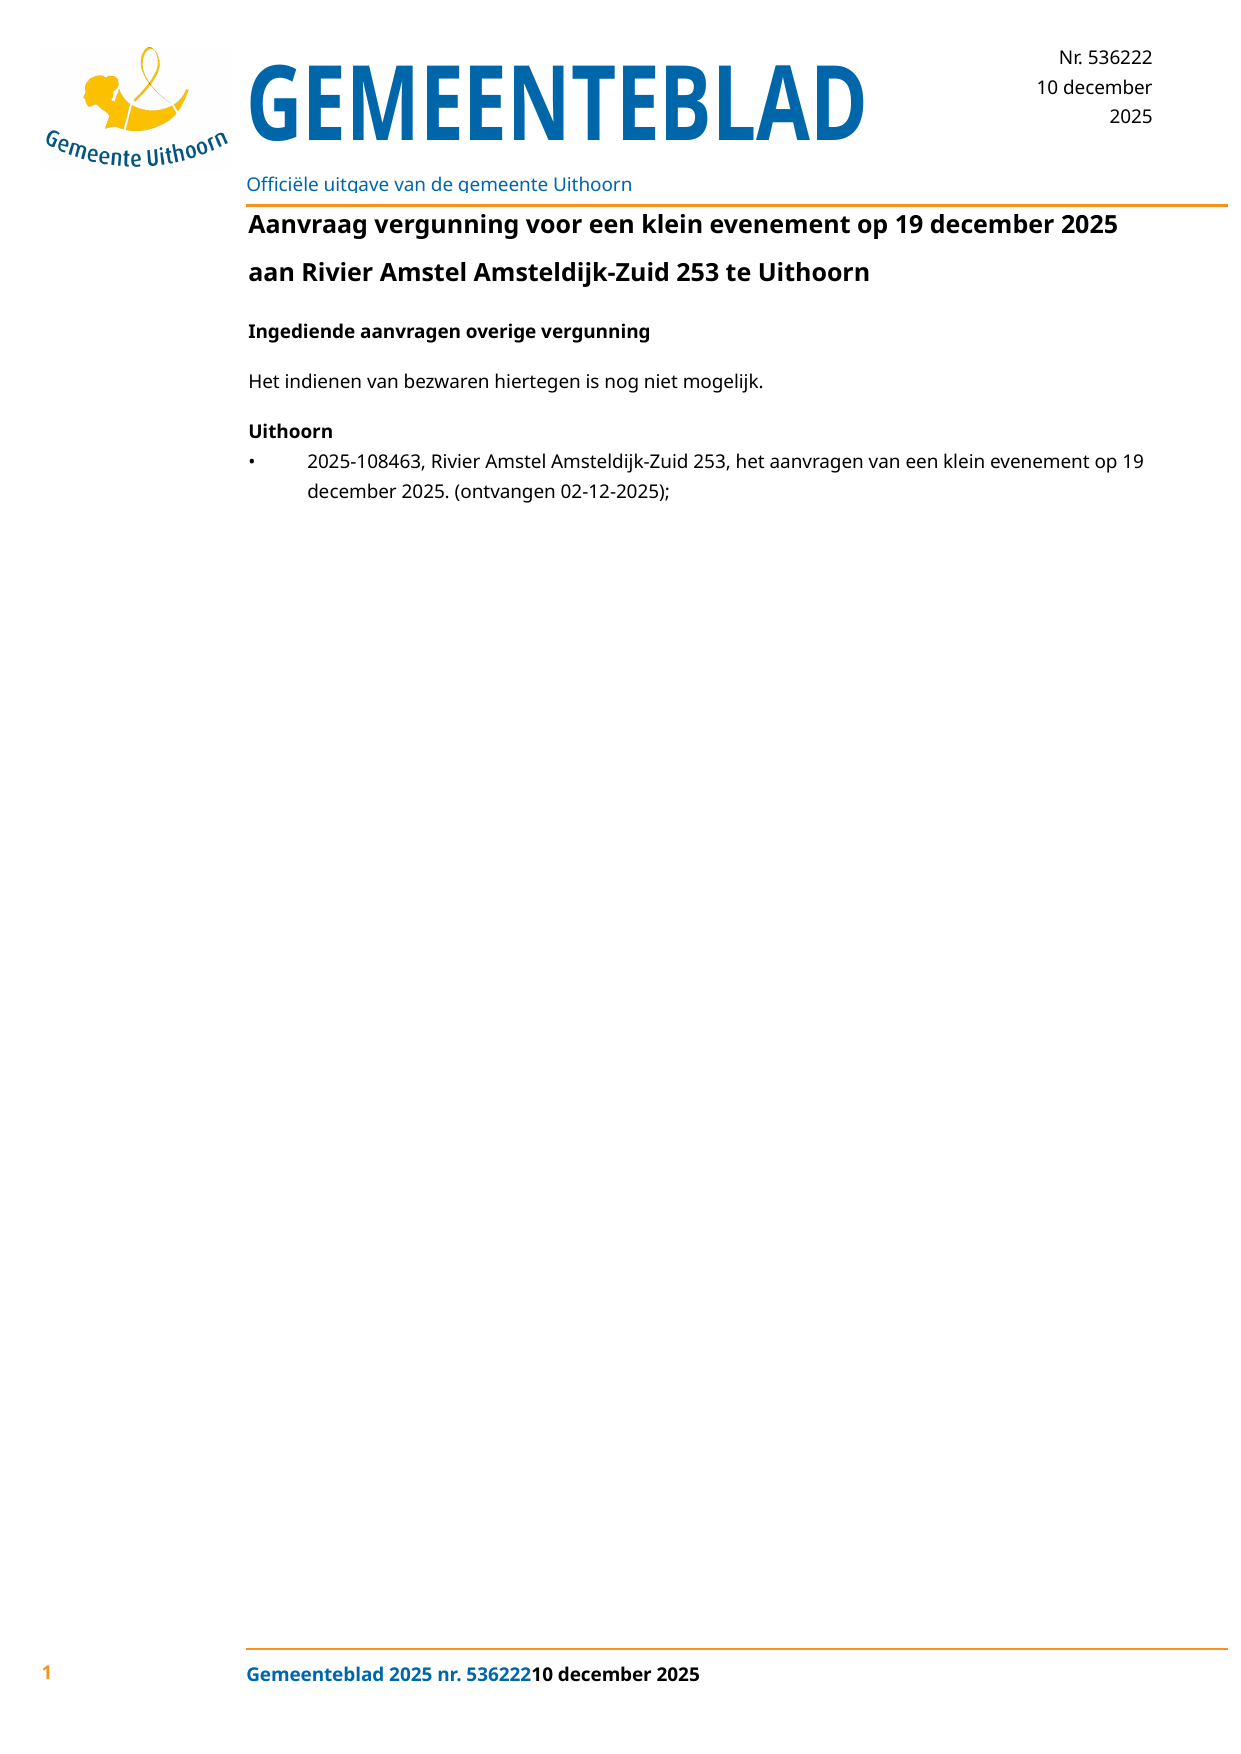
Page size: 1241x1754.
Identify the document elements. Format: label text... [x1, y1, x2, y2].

text Het indienen van bezwaren hiertegen is nog niet mogelijk. [248, 368, 1152, 394]
text Ingediende aanvragen overige vergunning [248, 318, 1152, 344]
picture [41, 47, 231, 172]
list 2025-108463, Rivier Amstel Amsteldijk-Zuid 253, het aanvragen van een klein evenement op 19 december 2025. (ontvangen 02-12-2025); [248, 448, 1152, 504]
text Uithoorn [248, 419, 1152, 444]
text Aanvraag vergunning voor een klein evenement op 19 december 2025 aan Rivier Amstel Amsteldijk-Zuid 253 te Uithoorn [248, 207, 1152, 288]
